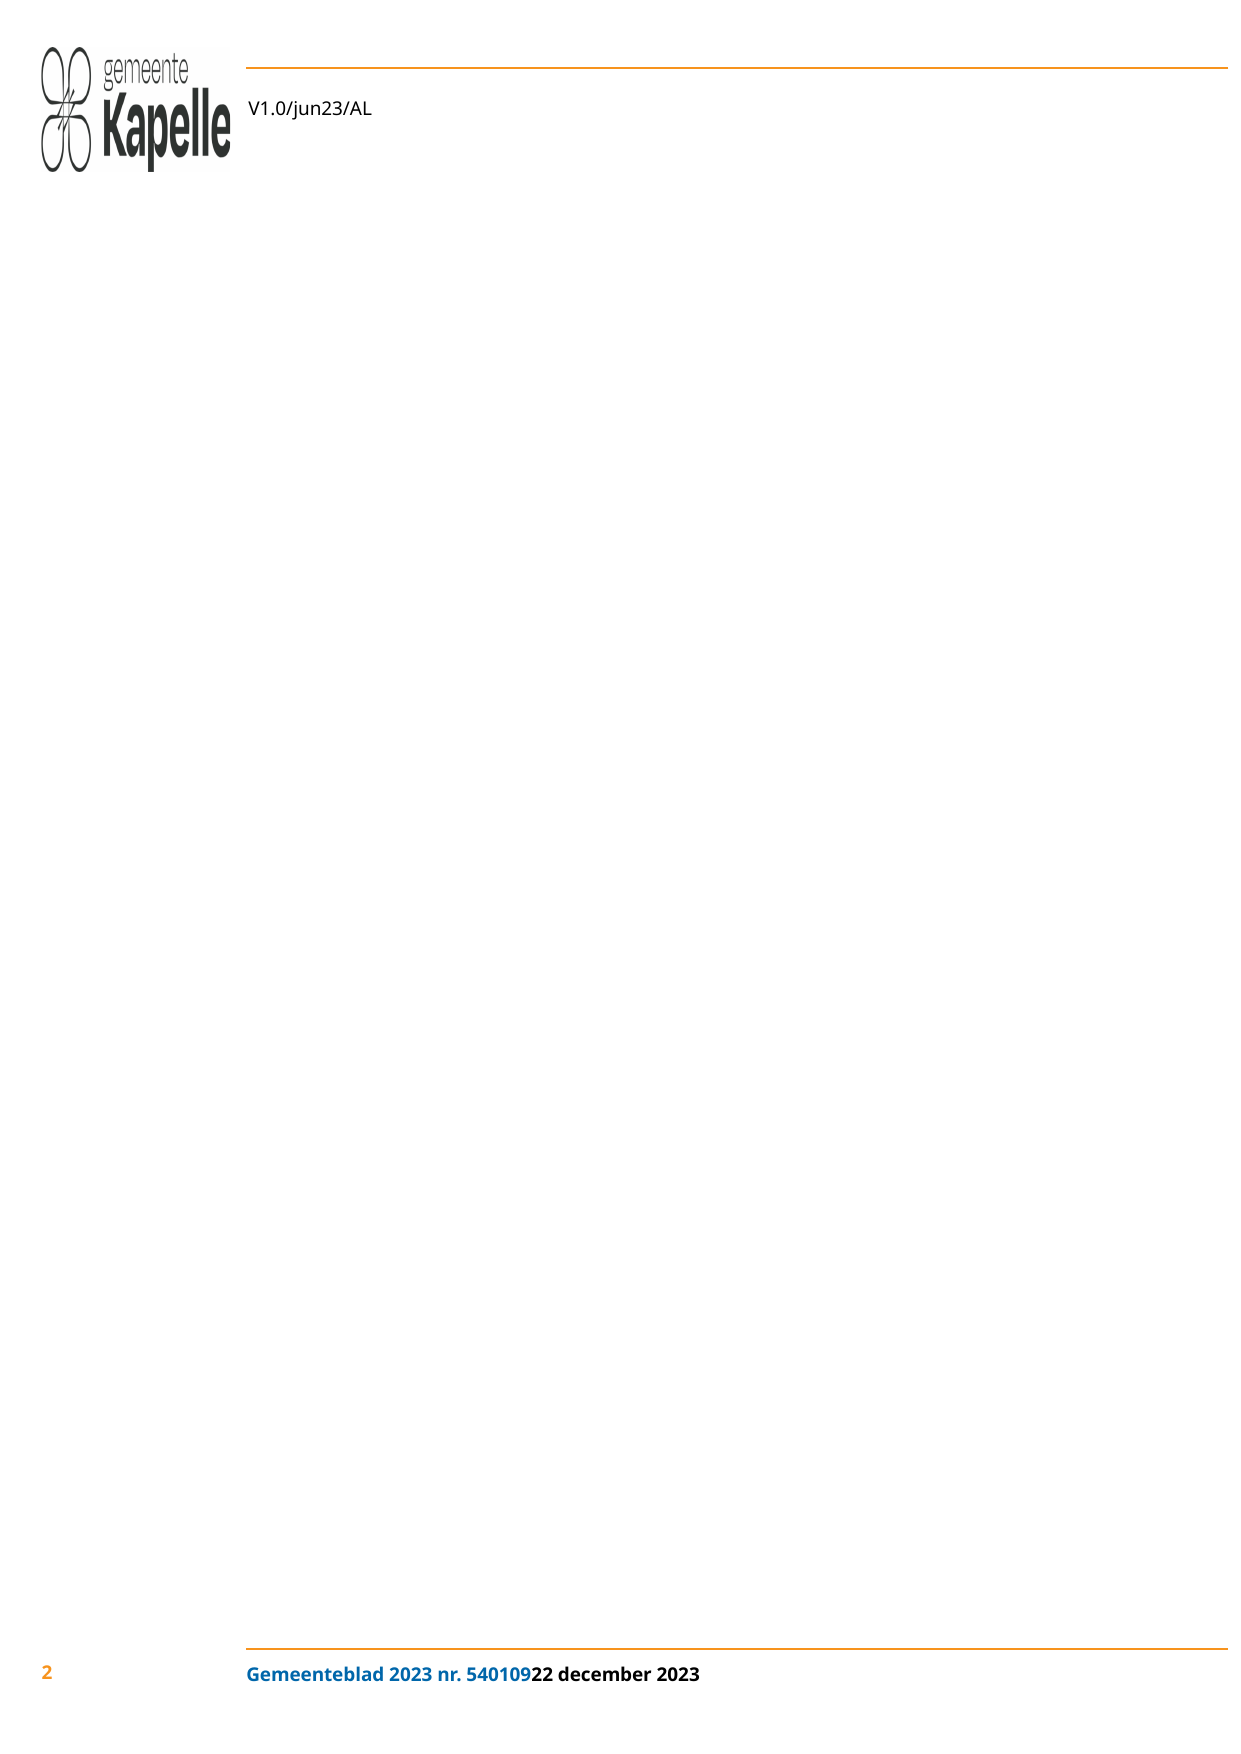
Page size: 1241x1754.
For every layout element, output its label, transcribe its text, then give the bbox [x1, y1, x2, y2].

picture [41, 47, 231, 172]
text V1.0/jun23/AL [248, 95, 1152, 121]
